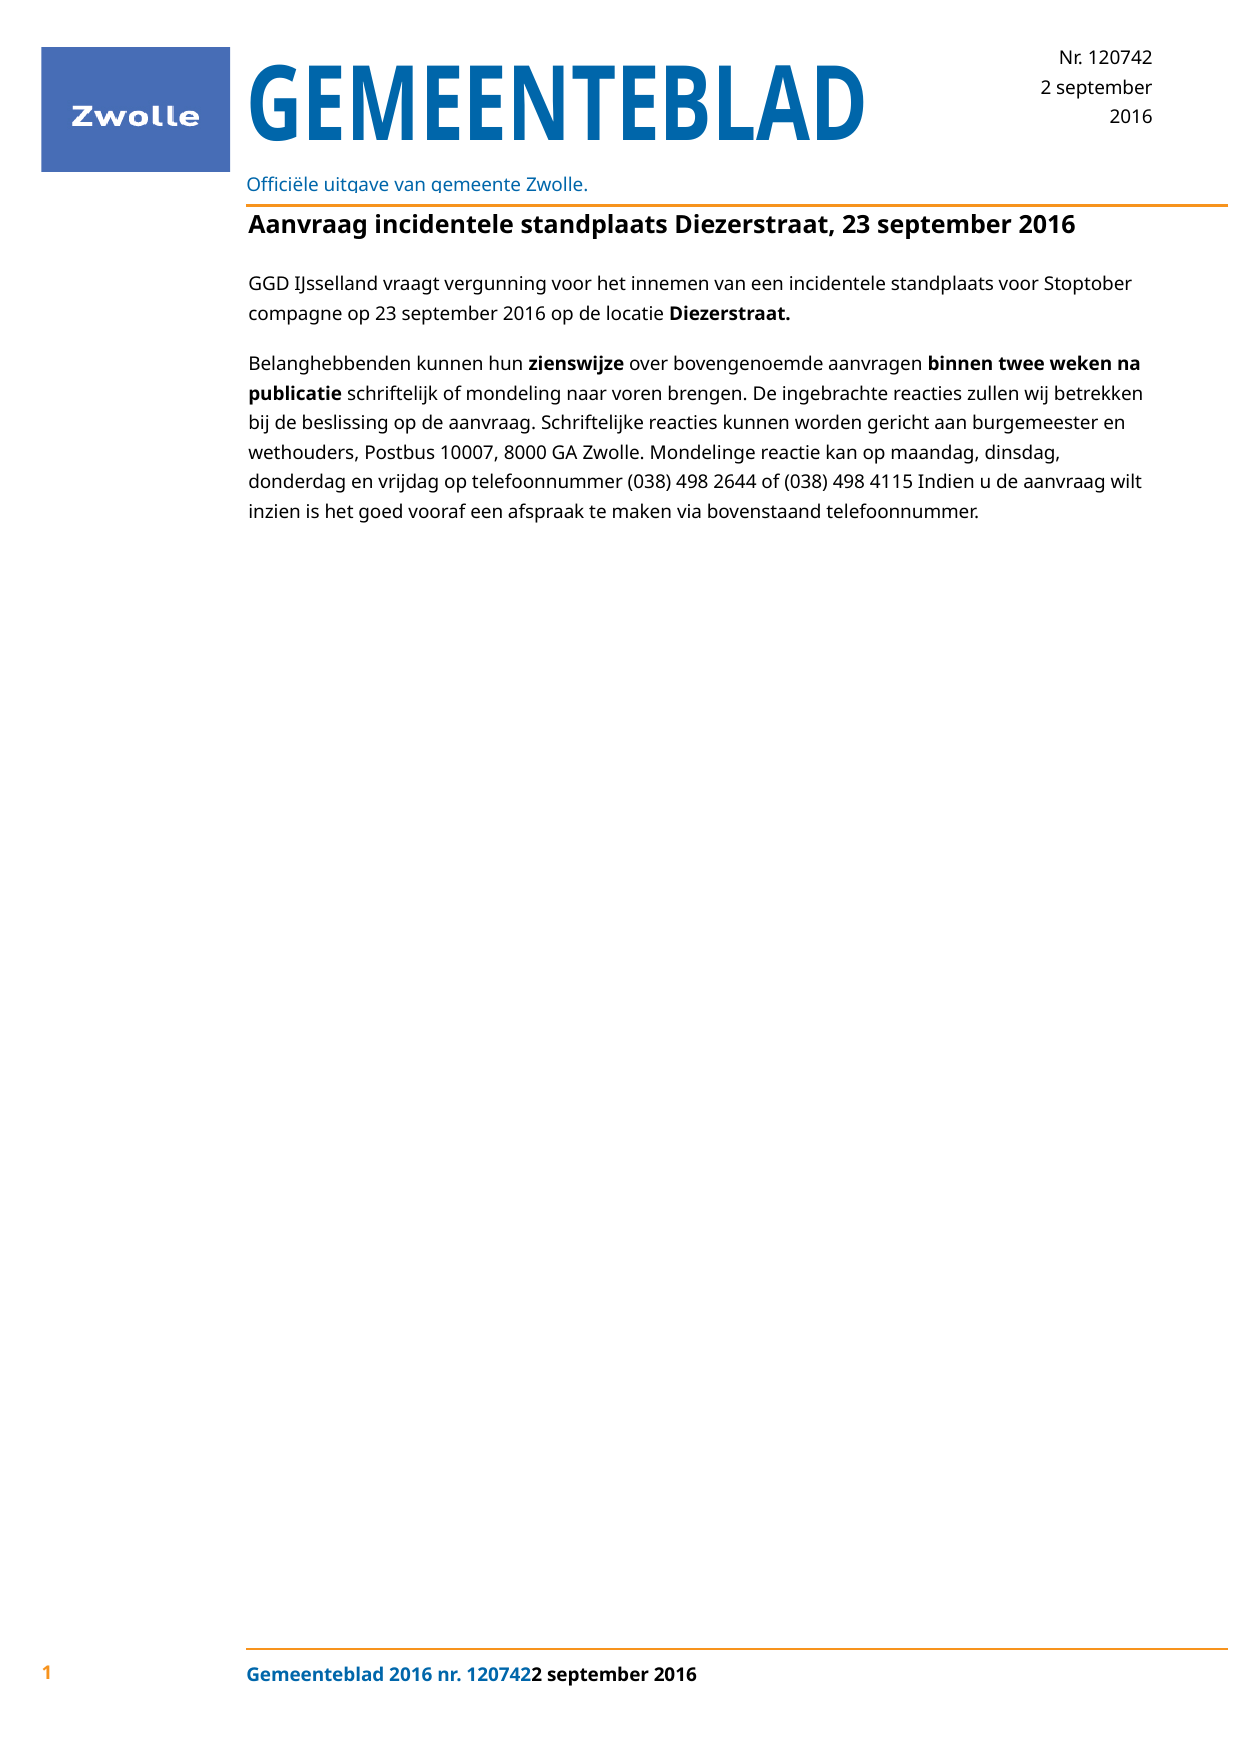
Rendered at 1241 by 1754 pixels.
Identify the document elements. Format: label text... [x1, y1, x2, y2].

picture [41, 47, 231, 172]
text Belanghebbenden kunnen hun zienswijze over bovengenoemde aanvragen binnen twee weken na publicatie schriftelijk of mondeling naar voren brengen. De ingebrachte reacties zullen wij betrekken bij de beslissing op de aanvraag. Schriftelijke reacties kunnen worden gericht aan burgemeester en wethouders, Postbus 10007, 8000 GA Zwolle. Mondelinge reactie kan op maandag, dinsdag, donderdag en vrijdag op telefoonnummer (038) 498 2644 of (038) 498 4115 Indien u de aanvraag wilt inzien is het goed vooraf een afspraak te maken via bovenstaand telefoonnummer. [248, 350, 1152, 524]
text GGD IJsselland vraagt vergunning voor het innemen van een incidentele standplaats voor Stoptober compagne op 23 september 2016 op de locatie Diezerstraat. [248, 270, 1152, 326]
text Aanvraag incidentele standplaats Diezerstraat, 23 september 2016 [248, 207, 1152, 241]
